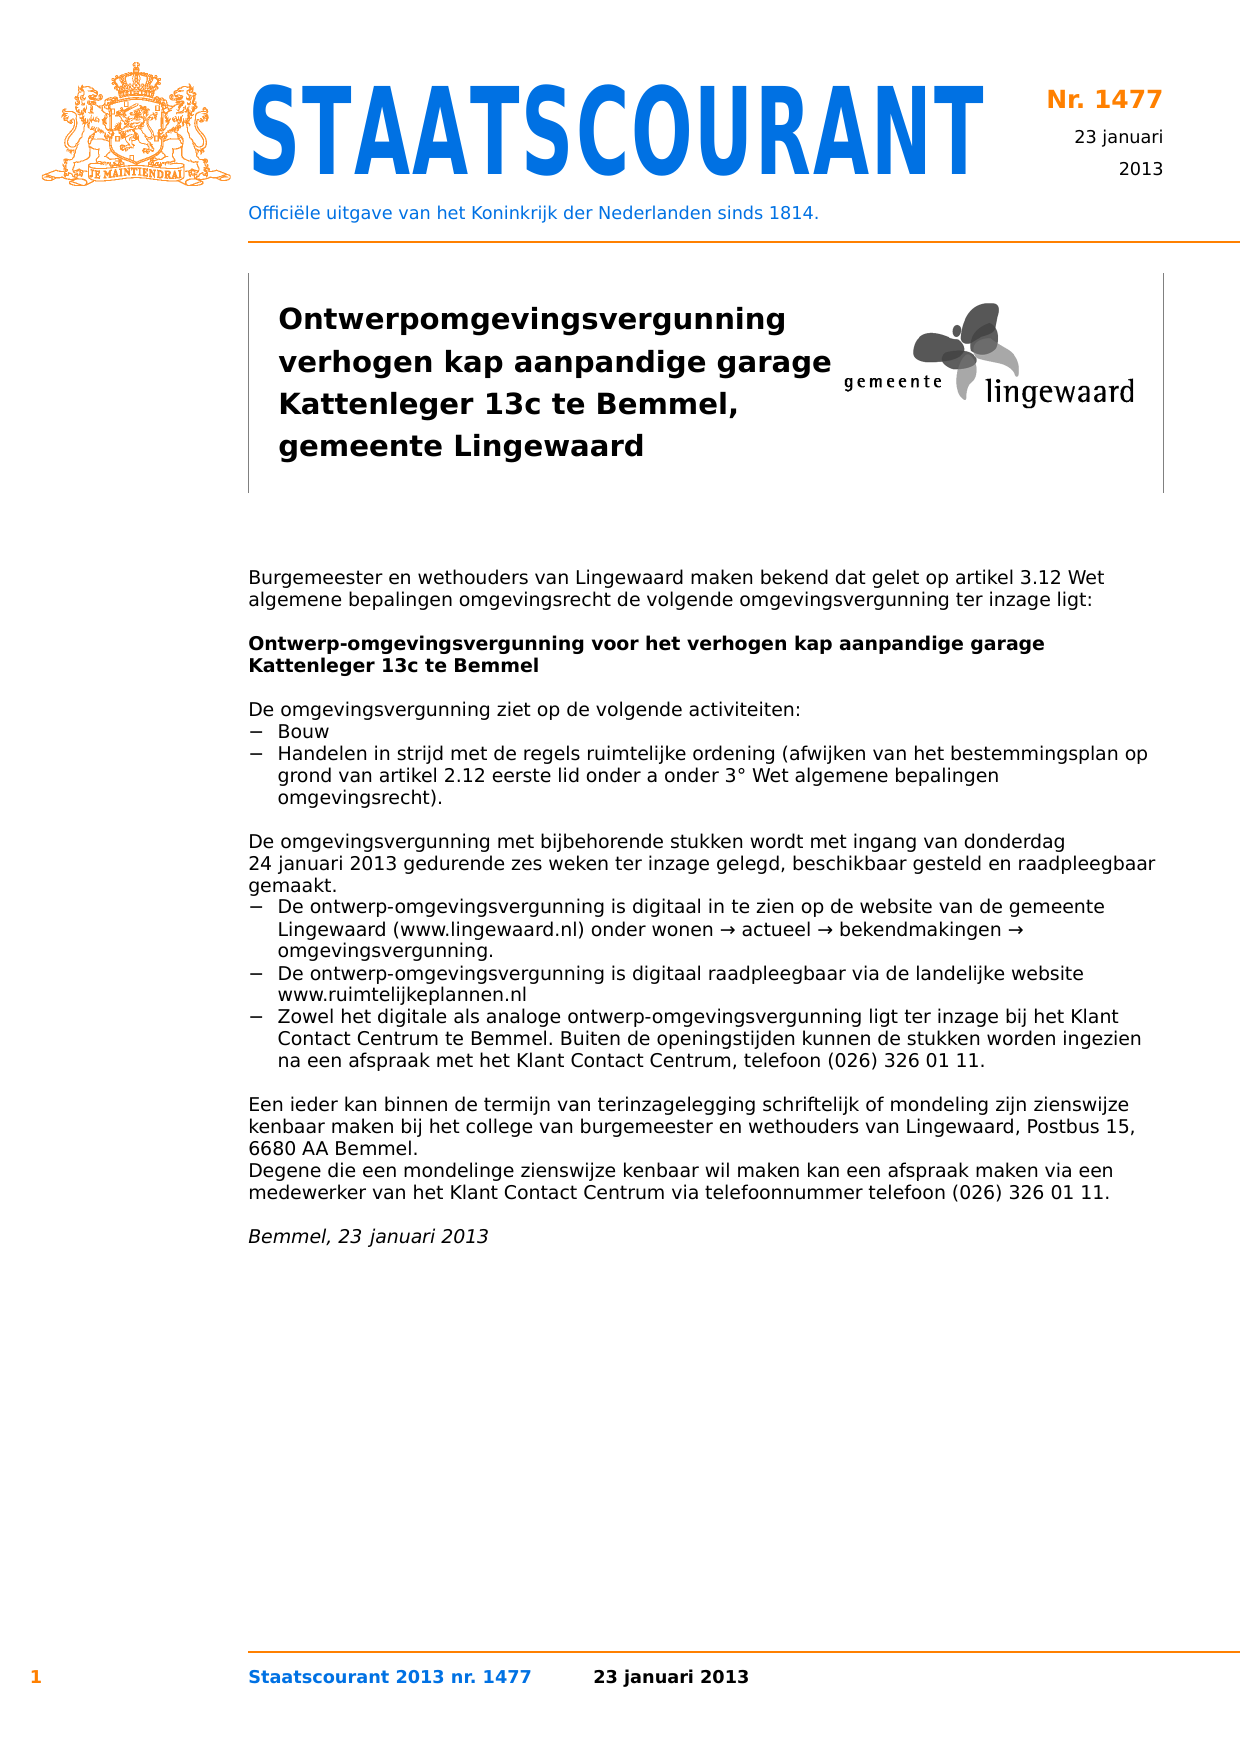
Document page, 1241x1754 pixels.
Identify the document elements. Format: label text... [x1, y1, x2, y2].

text − Bouw [248, 721, 1163, 743]
picture [844, 302, 1134, 409]
text De omgevingsvergunning ziet op de volgende activiteiten: [248, 699, 1163, 721]
text Een ieder kan binnen de termijn van terinzagelegging schriftelijk of mondeling zijn zienswijze kenbaar maken bij het college van burgemeester en wethouders van Lingewaard, Postbus 15, 6680 AA Bemmel. [248, 1094, 1163, 1160]
table_header Nr. 1477 [998, 62, 1240, 121]
text Burgemeester en wethouders van Lingewaard maken bekend dat gelet op artikel 3.12 Wet algemene bepalingen omgevingsrecht de volgende omgevingsvergunning ter inzage ligt: [248, 567, 1163, 611]
text − De ontwerp-omgevingsvergunning is digitaal in te zien op de website van de gemeente Lingewaard (www.lingewaard.nl) onder wonen → actueel → bekendmakingen → omgevingsvergunning. [248, 896, 1163, 962]
table_cell 2013 [998, 153, 1240, 203]
table_header STAATSCOURANT [248, 62, 998, 203]
text Degene die een mondelinge zienswijze kenbaar wil maken kan een afspraak maken via een medewerker van het Klant Contact Centrum via telefoonnummer telefoon (026) 326 01 11. [248, 1160, 1163, 1204]
text − Handelen in strijd met de regels ruimtelijke ordening (afwijken van het bestemmingsplan op grond van artikel 2.12 eerste lid onder a onder 3° Wet algemene bepalingen omgevingsrecht). [248, 743, 1163, 809]
text Ontwerp-omgevingsvergunning voor het verhogen kap aanpandige garage Kattenleger 13c te Bemmel [248, 633, 1163, 677]
text Bemmel, 23 januari 2013 [248, 1226, 1163, 1248]
table_cell 23 januari [998, 121, 1240, 153]
text De omgevingsvergunning met bijbehorende stukken wordt met ingang van donderdag 24 januari 2013 gedurende zes weken ter inzage gelegd, beschikbaar gesteld en raadpleegbaar gemaakt. [248, 831, 1163, 896]
table_cell Officiële uitgave van het Koninkrijk der Nederlanden sinds 1814. [248, 203, 1240, 241]
subtitle Ontwerpomgevingsvergunning verhogen kap aanpandige garage Kattenleger 13c te Bemmel, gemeente Lingewaard [249, 273, 1163, 493]
text − De ontwerp-omgevingsvergunning is digitaal raadpleegbaar via de landelijke website www.ruimtelijkeplannen.nl [248, 962, 1163, 1006]
picture [41, 62, 231, 186]
table_header [25, 62, 248, 241]
text − Zowel het digitale als analoge ontwerp-omgevingsvergunning ligt ter inzage bij het Klant Contact Centrum te Bemmel. Buiten de openingstijden kunnen de stukken worden ingezien na een afspraak met het Klant Contact Centrum, telefoon (026) 326 01 11. [248, 1006, 1163, 1072]
